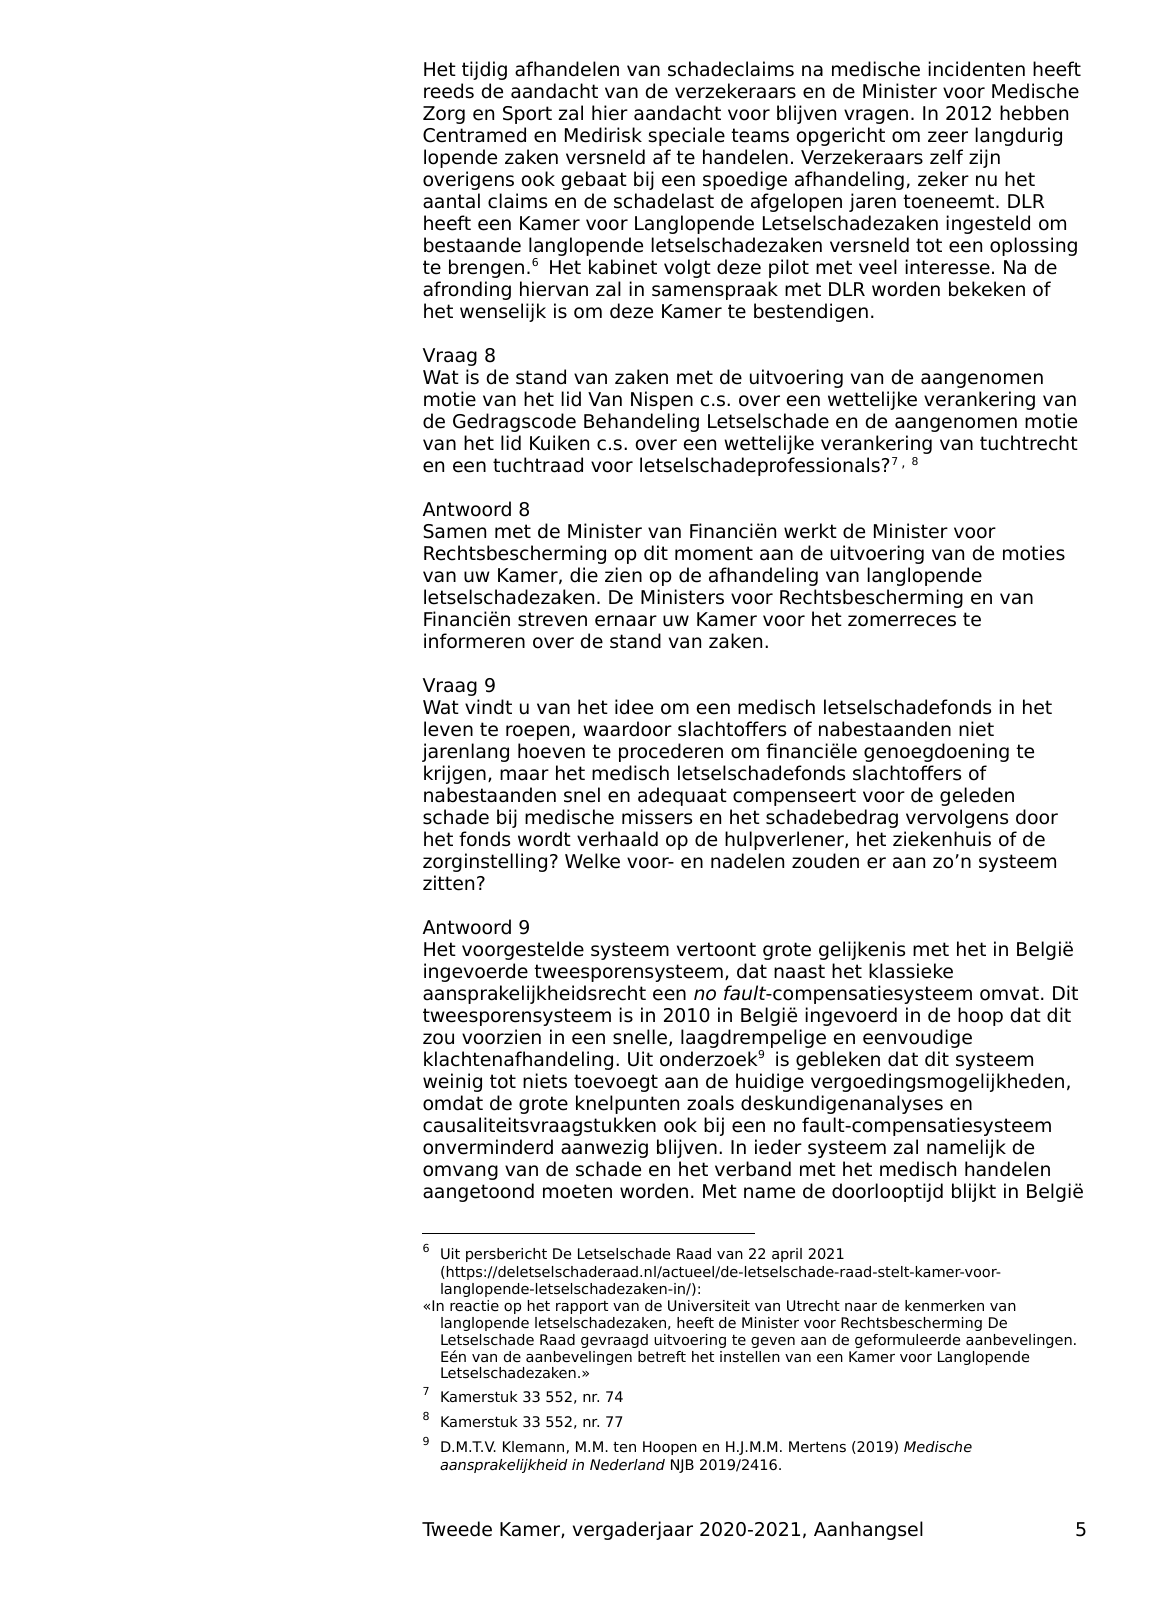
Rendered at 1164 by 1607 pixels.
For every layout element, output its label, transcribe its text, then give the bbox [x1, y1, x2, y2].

text Vraag 8 [422, 345, 1087, 367]
text Vraag 9 [422, 675, 1087, 697]
text Het voorgestelde systeem vertoont grote gelijkenis met het in België ingevoerde tweesporensysteem, dat naast het klassieke aansprakelijkheidsrecht een no fault-compensatiesysteem omvat. Dit tweesporensysteem is in 2010 in België ingevoerd in de hoop dat dit zou voorzien in een snelle, laagdrempelige en eenvoudige klachtenafhandeling. Uit onderzoek is gebleken dat dit systeem weinig tot niets toevoegt aan de huidige vergoedingsmogelijkheden, omdat de grote knelpunten zoals deskundigenanalyses en causaliteitsvraagstukken ook bij een no fault-compensatiesysteem onverminderd aanwezig blijven. In ieder systeem zal namelijk de omvang van de schade en het verband met het medisch handelen aangetoond moeten worden. Met name de doorlooptijd blijkt in België [422, 939, 1087, 1203]
text Samen met de Minister van Financiën werkt de Minister voor Rechtsbescherming op dit moment aan de uitvoering van de moties van uw Kamer, die zien op de afhandeling van langlopende letselschadezaken. De Ministers voor Rechtsbescherming en van Financiën streven ernaar uw Kamer voor het zomerreces te informeren over de stand van zaken. [422, 521, 1087, 653]
text Antwoord 8 [422, 499, 1087, 521]
text Kamerstuk 33 552, nr. 74 [422, 1385, 1087, 1407]
text Uit persbericht De Letselschade Raad van 22 april 2021 (https://deletselschaderaad.nl/actueel/de-letselschade-raad-stelt-kamer-voor-langlopende-letselschadezaken-in/): [422, 1242, 1087, 1298]
text «In reactie op het rapport van de Universiteit van Utrecht naar de kenmerken van langlopende letselschadezaken, heeft de Minister voor Rechtsbescherming De Letselschade Raad gevraagd uitvoering te geven aan de geformuleerde aanbevelingen. Eén van de aanbevelingen betreft het instellen van een Kamer voor Langlopende Letselschadezaken.» [422, 1298, 1087, 1382]
text Het tijdig afhandelen van schadeclaims na medische incidenten heeft reeds de aandacht van de verzekeraars en de Minister voor Medische Zorg en Sport zal hier aandacht voor blijven vragen. In 2012 hebben Centramed en Medirisk speciale teams opgericht om zeer langdurig lopende zaken versneld af te handelen. Verzekeraars zelf zijn overigens ook gebaat bij een spoedige afhandeling, zeker nu het aantal claims en de schadelast de afgelopen jaren toeneemt. DLR heeft een Kamer voor Langlopende Letselschadezaken ingesteld om bestaande langlopende letselschadezaken versneld tot een oplossing te brengen. Het kabinet volgt deze pilot met veel interesse. Na de afronding hiervan zal in samenspraak met DLR worden bekeken of het wenselijk is om deze Kamer te bestendigen. [422, 59, 1087, 323]
text Antwoord 9 [422, 917, 1087, 939]
text Wat vindt u van het idee om een medisch letselschadefonds in het leven te roepen, waardoor slachtoffers of nabestaanden niet jarenlang hoeven te procederen om financiële genoegdoening te krijgen, maar het medisch letselschadefonds slachtoffers of nabestaanden snel en adequaat compenseert voor de geleden schade bij medische missers en het schadebedrag vervolgens door het fonds wordt verhaald op de hulpverlener, het ziekenhuis of de zorginstelling? Welke voor- en nadelen zouden er aan zo’n systeem zitten? [422, 697, 1087, 895]
text Wat is de stand van zaken met de uitvoering van de aangenomen motie van het lid Van Nispen c.s. over een wettelijke verankering van de Gedragscode Behandeling Letselschade en de aangenomen motie van het lid Kuiken c.s. over een wettelijke verankering van tuchtrecht en een tuchtraad voor letselschadeprofessionals?, [422, 367, 1087, 477]
text Kamerstuk 33 552, nr. 77 [422, 1410, 1087, 1432]
text D.M.T.V. Klemann, M.M. ten Hoopen en H.J.M.M. Mertens (2019) Medische aansprakelijkheid in Nederland NJB 2019/2416. [422, 1435, 1087, 1474]
